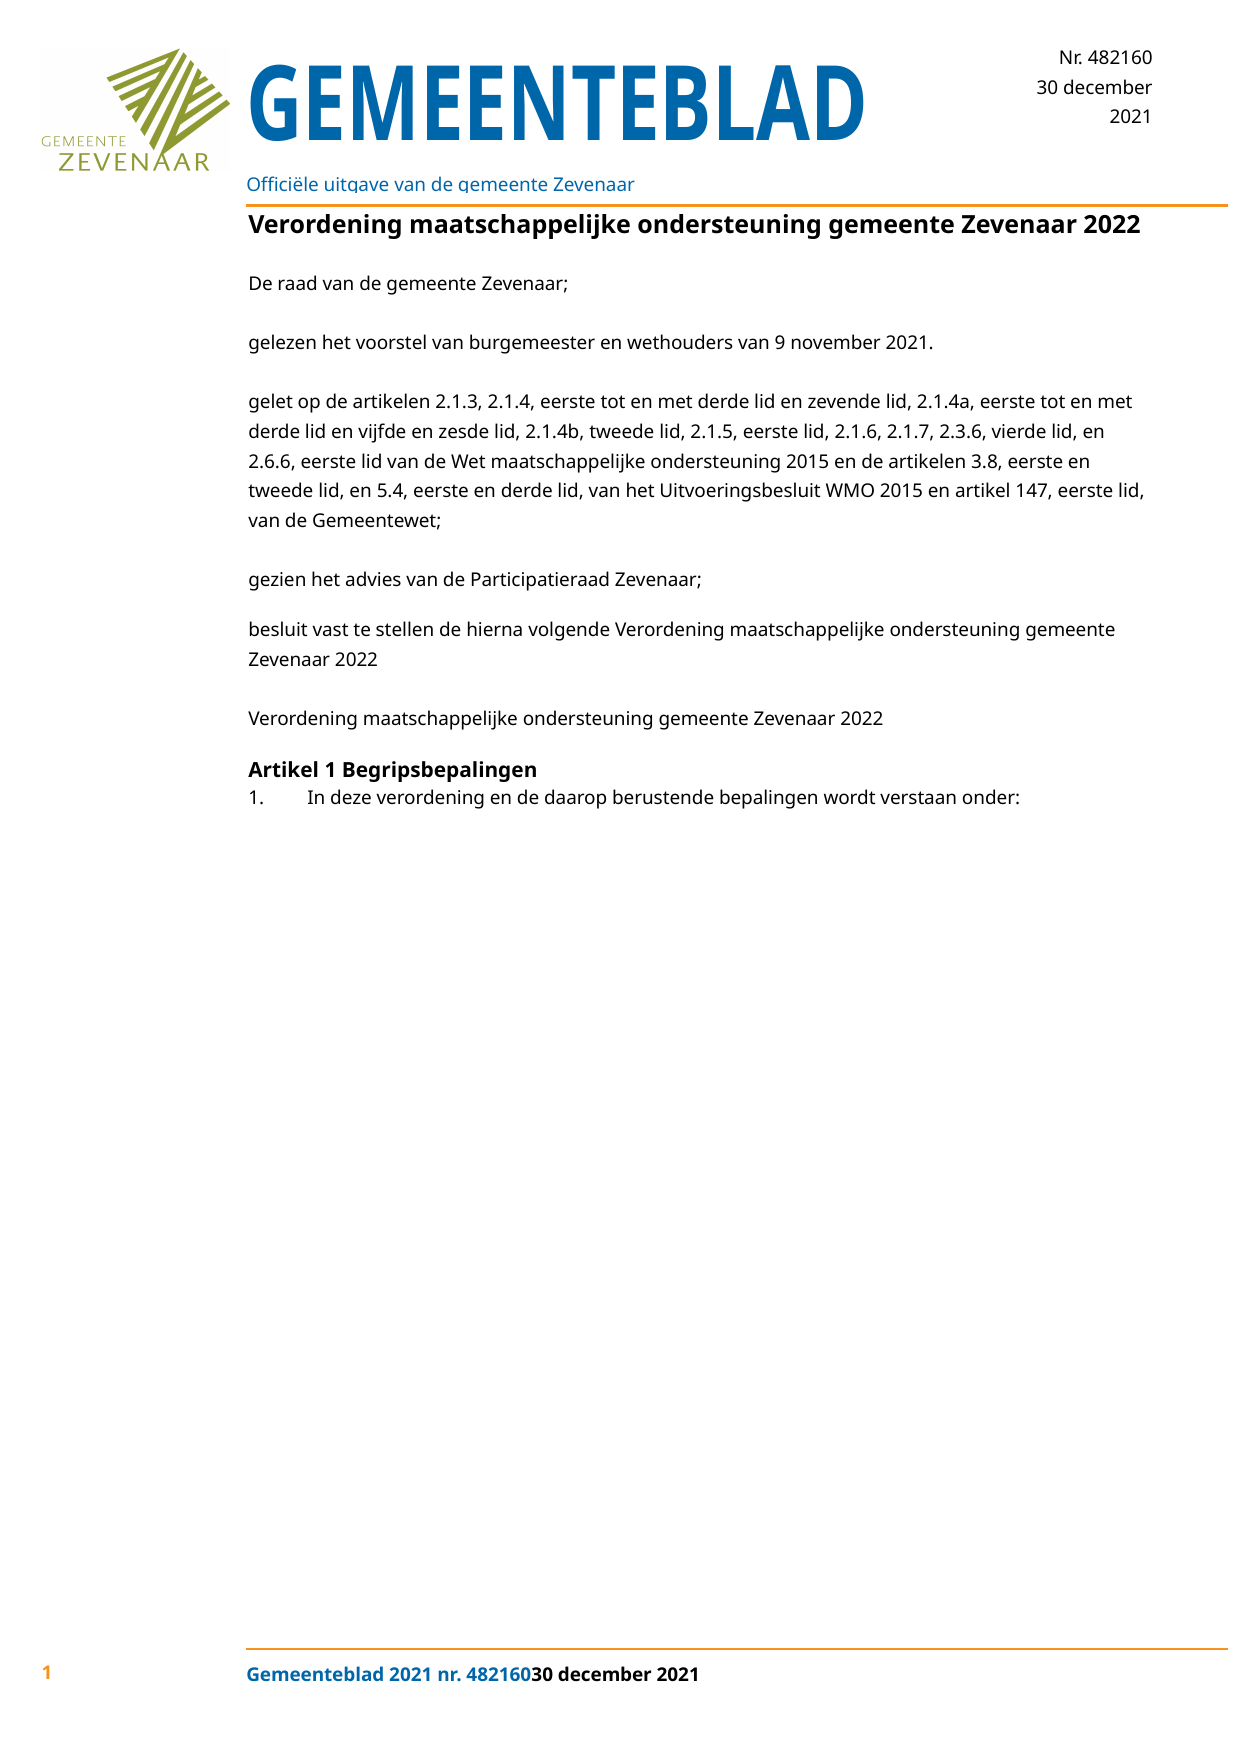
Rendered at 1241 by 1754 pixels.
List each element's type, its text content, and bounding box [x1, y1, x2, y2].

text gelezen het voorstel van burgemeester en wethouders van 9 november 2021. [248, 329, 1152, 355]
text Verordening maatschappelijke ondersteuning gemeente Zevenaar 2022 [248, 207, 1152, 241]
text besluit vast te stellen de hierna volgende Verordening maatschappelijke ondersteuning gemeente Zevenaar 2022 [248, 616, 1152, 672]
text gelet op de artikelen 2.1.3, 2.1.4, eerste tot en met derde lid en zevende lid, 2.1.4a, eerste tot en met derde lid en vijfde en zesde lid, 2.1.4b, tweede lid, 2.1.5, eerste lid, 2.1.6, 2.1.7, 2.3.6, vierde lid, en 2.6.6, eerste lid van de Wet maatschappelijke ondersteuning 2015 en de artikelen 3.8, eerste en tweede lid, en 5.4, eerste en derde lid, van het Uitvoeringsbesluit WMO 2015 en artikel 147, eerste lid, van de Gemeentewet; [248, 389, 1152, 533]
text Verordening maatschappelijke ondersteuning gemeente Zevenaar 2022 [248, 705, 1152, 731]
text gezien het advies van de Participatieraad Zevenaar; [248, 566, 1152, 592]
text Artikel 1 Begripsbepalingen [248, 756, 1152, 784]
list In deze verordening en de daarop berustende bepalingen wordt verstaan onder: [248, 784, 1152, 810]
picture [41, 47, 231, 172]
text De raad van de gemeente Zevenaar; [248, 270, 1152, 296]
